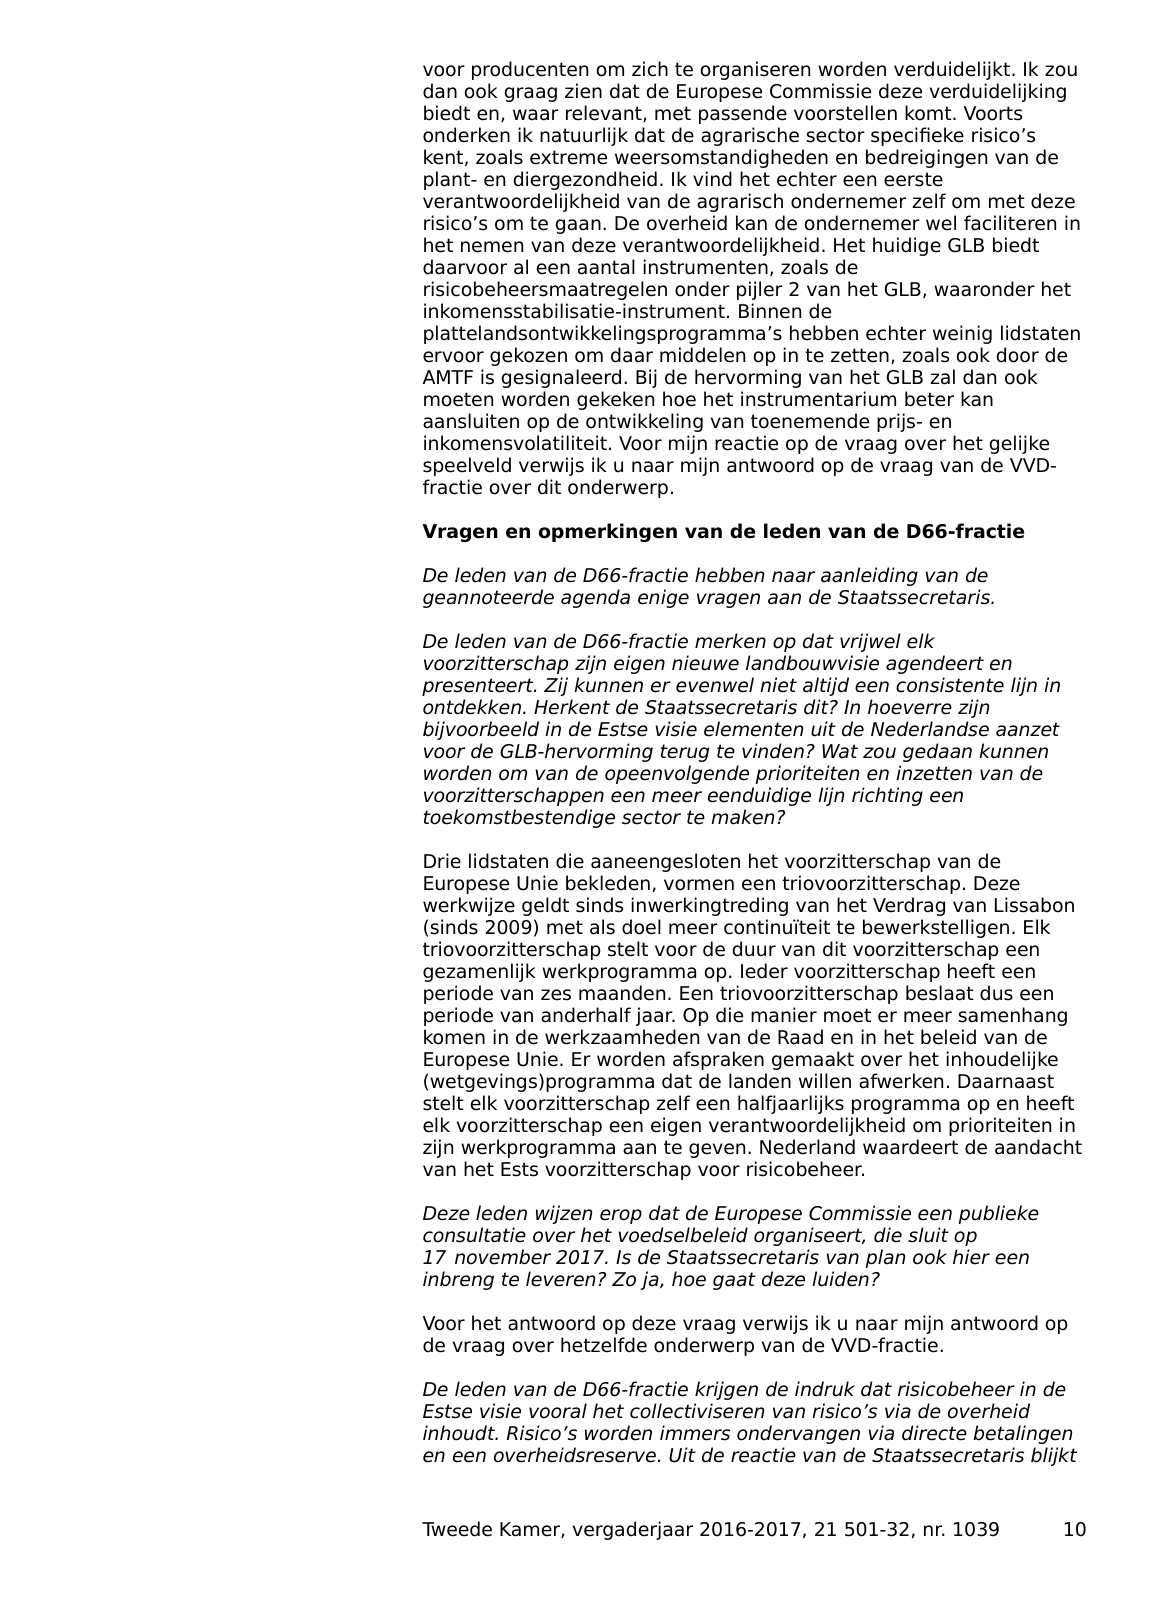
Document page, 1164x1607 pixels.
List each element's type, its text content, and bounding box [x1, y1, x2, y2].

text De leden van de D66-fractie hebben naar aanleiding van de geannoteerde agenda enige vragen aan de Staatssecretaris. [422, 565, 1087, 609]
text De leden van de D66-fractie krijgen de indruk dat risicobeheer in de Estse visie vooral het collectiviseren van risico’s via de overheid inhoudt. Risico’s worden immers ondervangen via directe betalingen en een overheidsreserve. Uit de reactie van de Staatssecretaris blijkt [422, 1379, 1087, 1467]
text Drie lidstaten die aaneengesloten het voorzitterschap van de Europese Unie bekleden, vormen een triovoorzitterschap. Deze werkwijze geldt sinds inwerkingtreding van het Verdrag van Lissabon (sinds 2009) met als doel meer continuïteit te bewerkstelligen. Elk triovoorzitterschap stelt voor de duur van dit voorzitterschap een gezamenlijk werkprogramma op. Ieder voorzitterschap heeft een periode van zes maanden. Een triovoorzitterschap beslaat dus een periode van anderhalf jaar. Op die manier moet er meer samenhang komen in de werkzaamheden van de Raad en in het beleid van de Europese Unie. Er worden afspraken gemaakt over het inhoudelijke (wetgevings)programma dat de landen willen afwerken. Daarnaast stelt elk voorzitterschap zelf een halfjaarlijks programma op en heeft elk voorzitterschap een eigen verantwoordelijkheid om prioriteiten in zijn werkprogramma aan te geven. Nederland waardeert de aandacht van het Ests voorzitterschap voor risicobeheer. [422, 851, 1087, 1181]
text Voor het antwoord op deze vraag verwijs ik u naar mijn antwoord op de vraag over hetzelfde onderwerp van de VVD-fractie. [422, 1313, 1087, 1357]
text De leden van de D66-fractie merken op dat vrijwel elk voorzitterschap zijn eigen nieuwe landbouwvisie agendeert en presenteert. Zij kunnen er evenwel niet altijd een consistente lijn in ontdekken. Herkent de Staatssecretaris dit? In hoeverre zijn bijvoorbeeld in de Estse visie elementen uit de Nederlandse aanzet voor de GLB-hervorming terug te vinden? Wat zou gedaan kunnen worden om van de opeenvolgende prioriteiten en inzetten van de voorzitterschappen een meer eenduidige lijn richting een toekomstbestendige sector te maken? [422, 631, 1087, 829]
subtitle Vragen en opmerkingen van de leden van de D66-fractie [422, 521, 1087, 543]
text Deze leden wijzen erop dat de Europese Commissie een publieke consultatie over het voedselbeleid organiseert, die sluit op 17 november 2017. Is de Staatssecretaris van plan ook hier een inbreng te leveren? Zo ja, hoe gaat deze luiden? [422, 1203, 1087, 1291]
text voor producenten om zich te organiseren worden verduidelijkt. Ik zou dan ook graag zien dat de Europese Commissie deze verduidelijking biedt en, waar relevant, met passende voorstellen komt. Voorts onderken ik natuurlijk dat de agrarische sector specifieke risico’s kent, zoals extreme weersomstandigheden en bedreigingen van de plant- en diergezondheid. Ik vind het echter een eerste verantwoordelijkheid van de agrarisch ondernemer zelf om met deze risico’s om te gaan. De overheid kan de ondernemer wel faciliteren in het nemen van deze verantwoordelijkheid. Het huidige GLB biedt daarvoor al een aantal instrumenten, zoals de risicobeheersmaatregelen onder pijler 2 van het GLB, waaronder het inkomensstabilisatie-instrument. Binnen de plattelandsontwikkelingsprogramma’s hebben echter weinig lidstaten ervoor gekozen om daar middelen op in te zetten, zoals ook door de AMTF is gesignaleerd. Bij de hervorming van het GLB zal dan ook moeten worden gekeken hoe het instrumentarium beter kan aansluiten op de ontwikkeling van toenemende prijs- en inkomensvolatiliteit. Voor mijn reactie op de vraag over het gelijke speelveld verwijs ik u naar mijn antwoord op de vraag van de VVD-fractie over dit onderwerp. [422, 59, 1087, 499]
